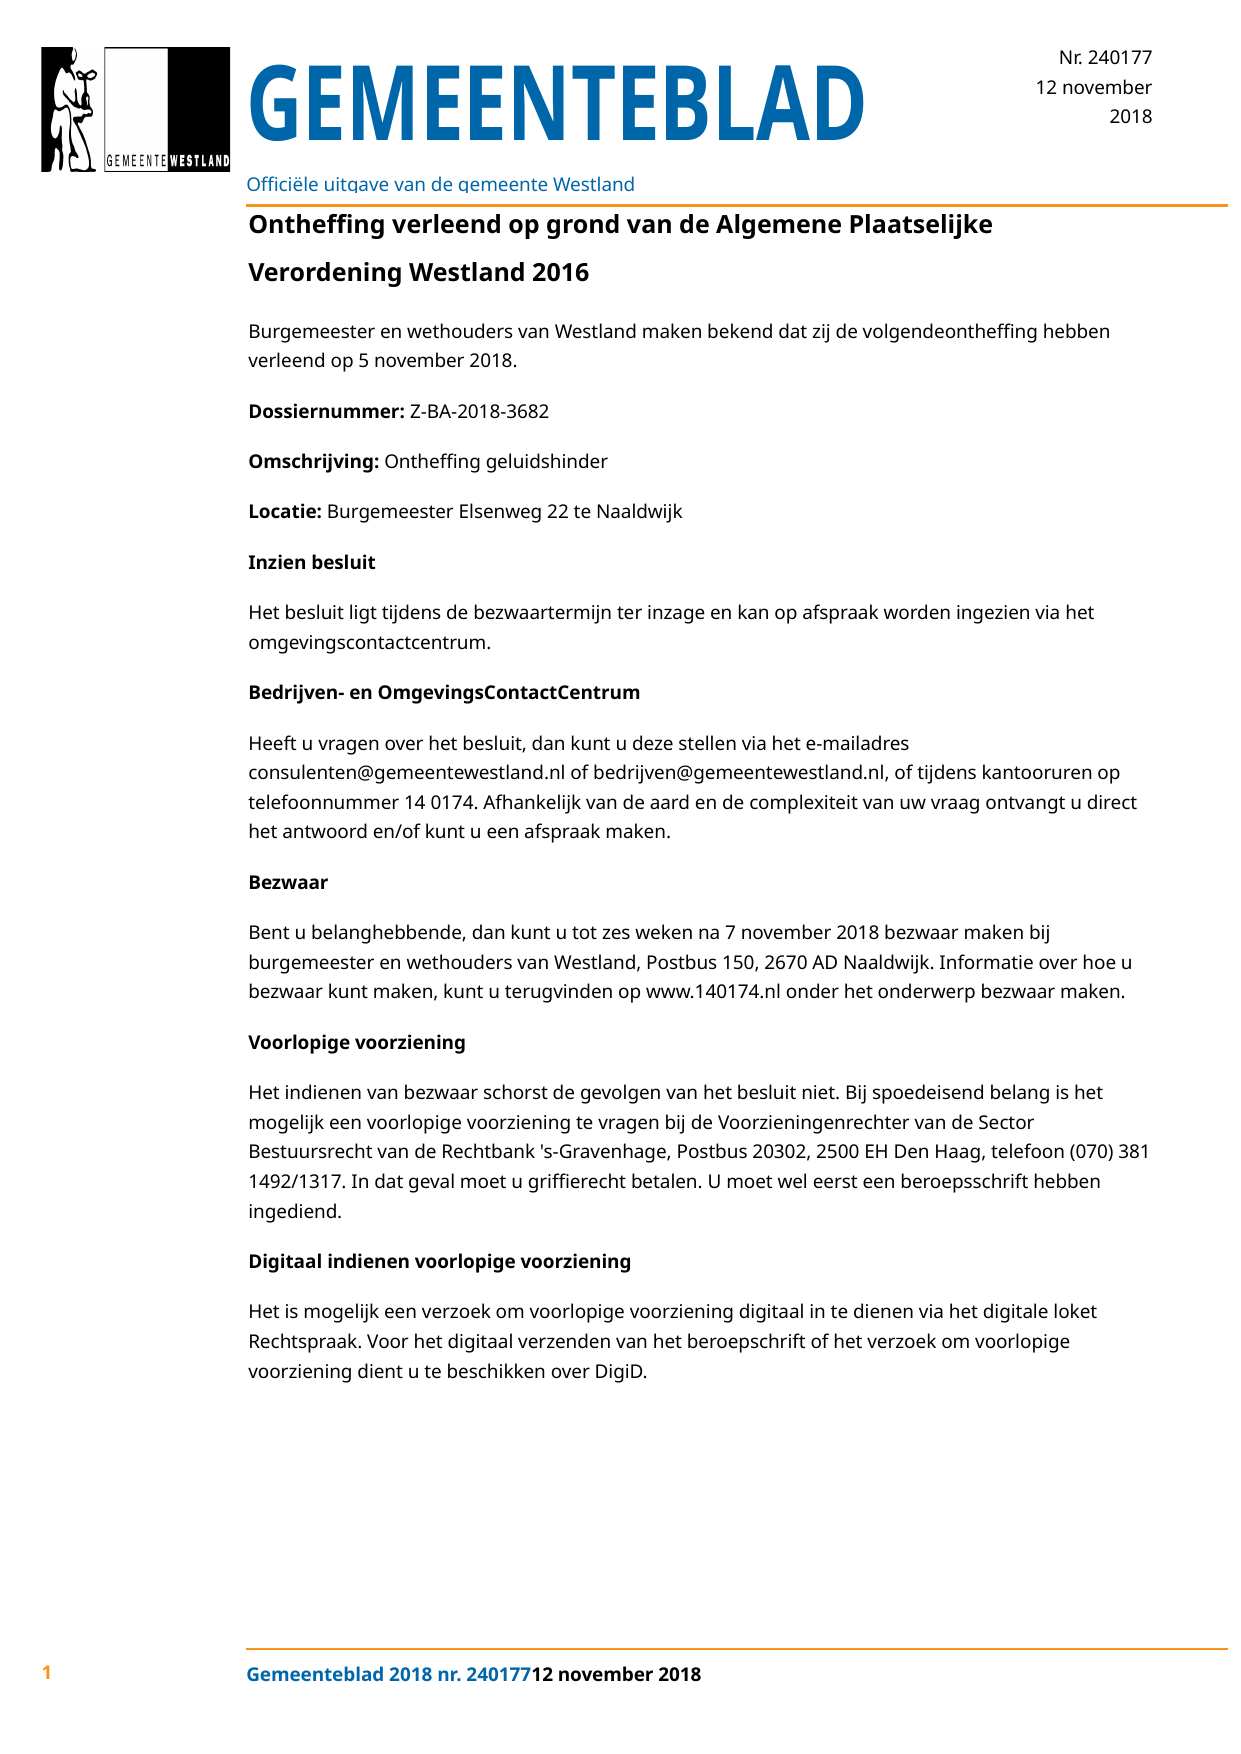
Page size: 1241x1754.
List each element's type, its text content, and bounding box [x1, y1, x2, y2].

text Dossiernummer: Z-BA-2018-3682 [248, 398, 1152, 424]
text Bedrijven- en OmgevingsContactCentrum [248, 679, 1152, 705]
text Inzien besluit [248, 549, 1152, 575]
text Digitaal indienen voorlopige voorziening [248, 1248, 1152, 1274]
text Bezwaar [248, 869, 1152, 895]
text Locatie: Burgemeester Elsenweg 22 te Naaldwijk [248, 499, 1152, 524]
text Het besluit ligt tijdens de bezwaartermijn ter inzage en kan op afspraak worden ingezien via het omgevingscontactcentrum. [248, 599, 1152, 655]
picture [41, 47, 231, 172]
text Burgemeester en wethouders van Westland maken bekend dat zij de volgendeontheffing hebben verleend op 5 november 2018. [248, 318, 1152, 373]
text Heeft u vragen over het besluit, dan kunt u deze stellen via het e-mailadres consulenten@gemeentewestland.nl of bedrijven@gemeentewestland.nl, of tijdens kantooruren op telefoonnummer 14 0174. Afhankelijk van de aard en de complexiteit van uw vraag ontvangt u direct het antwoord en/of kunt u een afspraak maken. [248, 730, 1152, 844]
text Het is mogelijk een verzoek om voorlopige voorziening digitaal in te dienen via het digitale loket Rechtspraak. Voor het digitaal verzenden van het beroepschrift of het verzoek om voorlopige voorziening dient u te beschikken over DigiD. [248, 1299, 1152, 1384]
text Bent u belanghebbende, dan kunt u tot zes weken na 7 november 2018 bezwaar maken bij burgemeester en wethouders van Westland, Postbus 150, 2670 AD Naaldwijk. Informatie over hoe u bezwaar kunt maken, kunt u terugvinden op www.140174.nl onder het onderwerp bezwaar maken. [248, 919, 1152, 1004]
text Voorlopige voorziening [248, 1029, 1152, 1055]
text Ontheffing verleend op grond van de Algemene Plaatselijke Verordening Westland 2016 [248, 207, 1152, 288]
text Omschrijving: Ontheffing geluidshinder [248, 448, 1152, 474]
text Het indienen van bezwaar schorst de gevolgen van het besluit niet. Bij spoedeisend belang is het mogelijk een voorlopige voorziening te vragen bij de Voorzieningenrechter van de Sector Bestuursrecht van de Rechtbank 's-Gravenhage, Postbus 20302, 2500 EH Den Haag, telefoon (070) 381 1492/1317. In dat geval moet u griffierecht betalen. U moet wel eerst een beroepsschrift hebben ingediend. [248, 1079, 1152, 1224]
